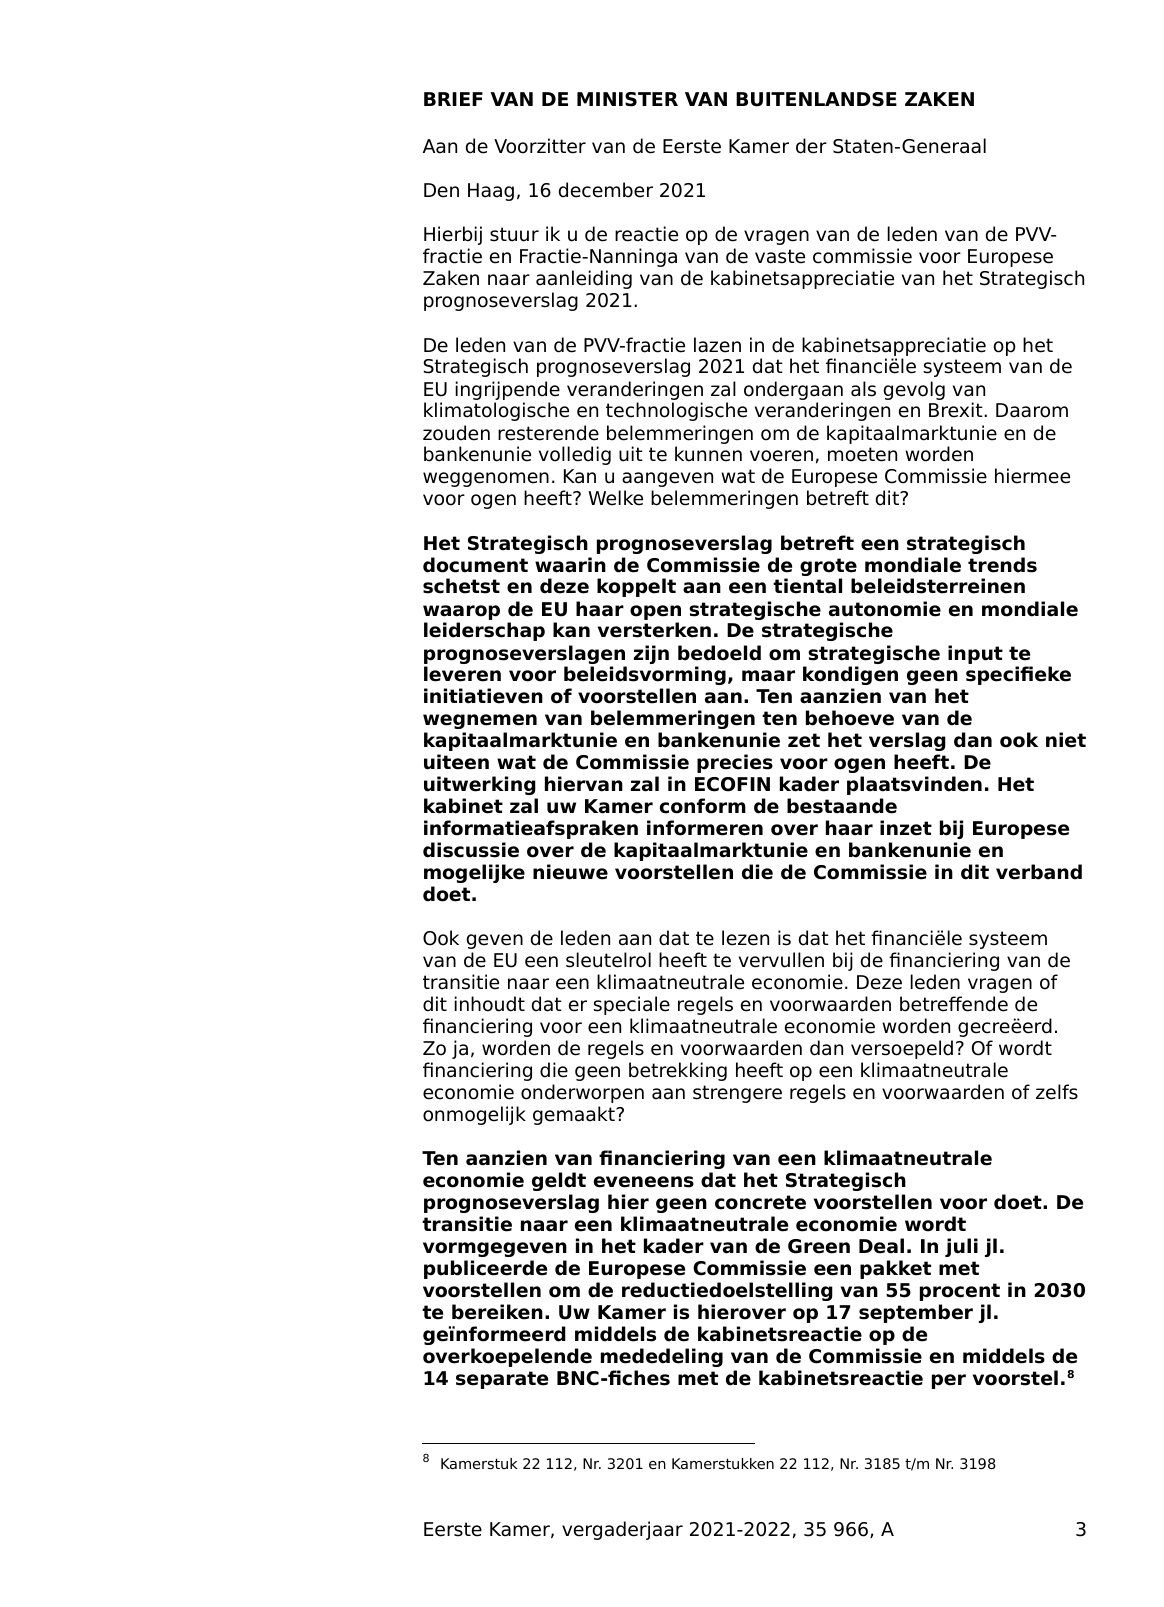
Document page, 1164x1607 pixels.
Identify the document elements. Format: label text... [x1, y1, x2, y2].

text Kamerstuk 22 112, Nr. 3201 en Kamerstukken 22 112, Nr. 3185 t/m Nr. 3198 [422, 1452, 1087, 1474]
text Den Haag, 16 december 2021 [422, 180, 1087, 202]
text Hierbij stuur ik u de reactie op de vragen van de leden van de PVV-fractie en Fractie-Nanninga van de vaste commissie voor Europese Zaken naar aanleiding van de kabinetsappreciatie van het Strategisch prognoseverslag 2021. [422, 224, 1087, 312]
text Ten aanzien van financiering van een klimaatneutrale economie geldt eveneens dat het Strategisch prognoseverslag hier geen concrete voorstellen voor doet. De transitie naar een klimaatneutrale economie wordt vormgegeven in het kader van de Green Deal. In juli jl. publiceerde de Europese Commissie een pakket met voorstellen om de reductiedoelstelling van 55 procent in 2030 te bereiken. Uw Kamer is hierover op 17 september jl. geïnformeerd middels de kabinetsreactie op de overkoepelende mededeling van de Commissie en middels de 14 separate BNC-fiches met de kabinetsreactie per voorstel. [422, 1148, 1087, 1390]
text De leden van de PVV-fractie lazen in de kabinetsappreciatie op het Strategisch prognoseverslag 2021 dat het financiële systeem van de EU ingrijpende veranderingen zal ondergaan als gevolg van klimatologische en technologische veranderingen en Brexit. Daarom zouden resterende belemmeringen om de kapitaalmarktunie en de bankenunie volledig uit te kunnen voeren, moeten worden weggenomen. Kan u aangeven wat de Europese Commissie hiermee voor ogen heeft? Welke belemmeringen betreft dit? [422, 334, 1087, 510]
text Aan de Voorzitter van de Eerste Kamer der Staten-Generaal [422, 136, 1087, 158]
text Het Strategisch prognoseverslag betreft een strategisch document waarin de Commissie de grote mondiale trends schetst en deze koppelt aan een tiental beleidsterreinen waarop de EU haar open strategische autonomie en mondiale leiderschap kan versterken. De strategische prognoseverslagen zijn bedoeld om strategische input te leveren voor beleidsvorming, maar kondigen geen specifieke initiatieven of voorstellen aan. Ten aanzien van het wegnemen van belemmeringen ten behoeve van de kapitaalmarktunie en bankenunie zet het verslag dan ook niet uiteen wat de Commissie precies voor ogen heeft. De uitwerking hiervan zal in ECOFIN kader plaatsvinden. Het kabinet zal uw Kamer conform de bestaande informatieafspraken informeren over haar inzet bij Europese discussie over de kapitaalmarktunie en bankenunie en mogelijke nieuwe voorstellen die de Commissie in dit verband doet. [422, 532, 1087, 906]
subtitle BRIEF VAN DE MINISTER VAN BUITENLANDSE ZAKEN [422, 89, 1087, 111]
text Ook geven de leden aan dat te lezen is dat het financiële systeem van de EU een sleutelrol heeft te vervullen bij de financiering van de transitie naar een klimaatneutrale economie. Deze leden vragen of dit inhoudt dat er speciale regels en voorwaarden betreffende de financiering voor een klimaatneutrale economie worden gecreëerd. Zo ja, worden de regels en voorwaarden dan versoepeld? Of wordt financiering die geen betrekking heeft op een klimaatneutrale economie onderworpen aan strengere regels en voorwaarden of zelfs onmogelijk gemaakt? [422, 928, 1087, 1126]
